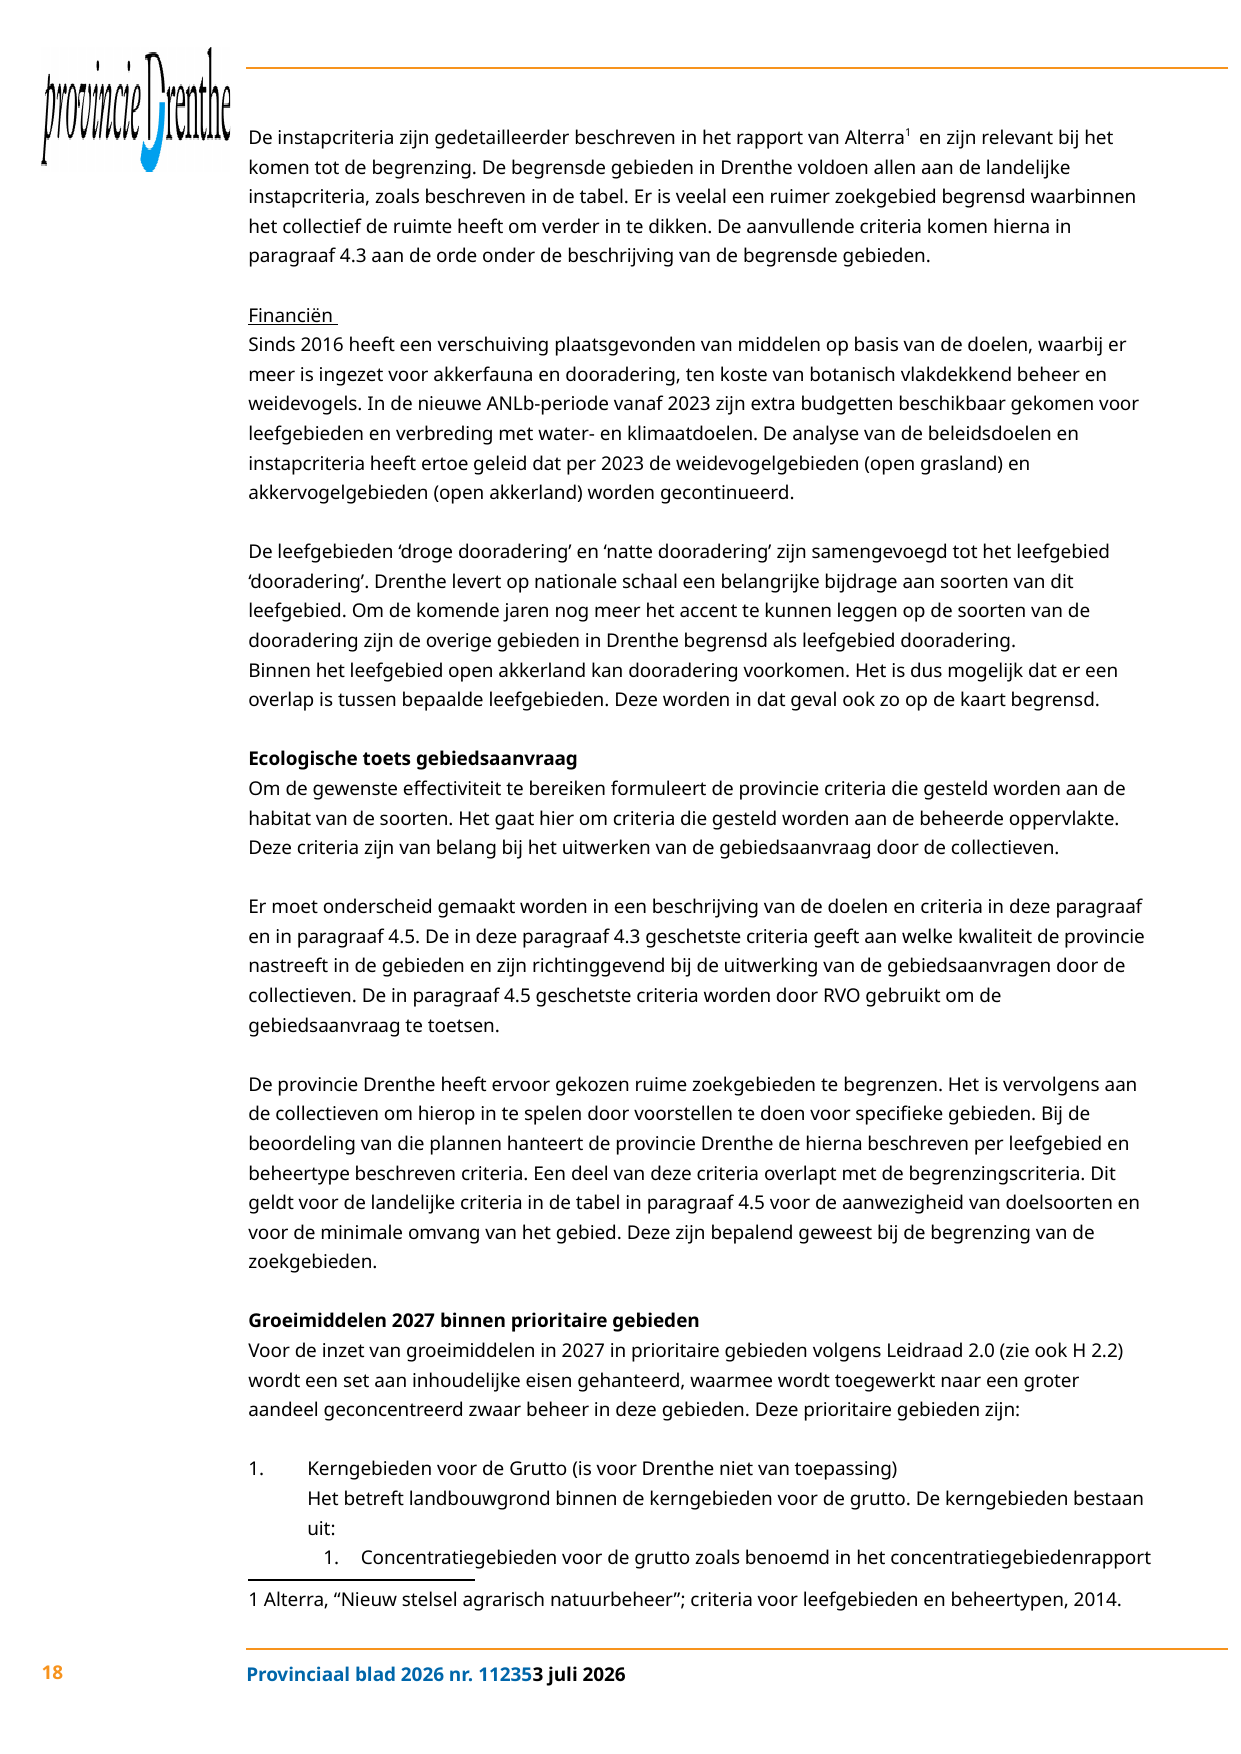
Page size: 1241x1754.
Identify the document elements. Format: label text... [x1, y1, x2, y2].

text Om de gewenste effectiviteit te bereiken formuleert de provincie criteria die gesteld worden aan de habitat van de soorten. Het gaat hier om criteria die gesteld worden aan de beheerde oppervlakte. Deze criteria zijn van belang bij het uitwerken van de gebiedsaanvraag door de collectieven. [248, 775, 1152, 860]
text Er moet onderscheid gemaakt worden in een beschrijving van de doelen en criteria in deze paragraaf en in paragraaf 4.5. De in deze paragraaf 4.3 geschetste criteria geeft aan welke kwaliteit de provincie nastreeft in de gebieden en zijn richtinggevend bij de uitwerking van de gebiedsaanvragen door de collectieven. De in paragraaf 4.5 geschetste criteria worden door RVO gebruikt om de gebiedsaanvraag te toetsen. [248, 893, 1152, 1038]
text De instapcriteria zijn gedetailleerder beschreven in het rapport van Alterra en zijn relevant bij het komen tot de begrenzing. De begrensde gebieden in Drenthe voldoen allen aan de landelijke instapcriteria, zoals beschreven in de tabel. Er is veelal een ruimer zoekgebied begrensd waarbinnen het collectief de ruimte heeft om verder in te dikken. De aanvullende criteria komen hierna in paragraaf 4.3 aan de orde onder de beschrijving van de begrensde gebieden. [248, 124, 1152, 268]
text Ecologische toets gebiedsaanvraag [248, 746, 1152, 771]
text De leefgebieden ‘droge dooradering’ en ‘natte dooradering’ zijn samengevoegd tot het leefgebied ‘dooradering’. Drenthe levert op nationale schaal een belangrijke bijdrage aan soorten van dit leefgebied. Om de komende jaren nog meer het accent te kunnen leggen op de soorten van de dooradering zijn de overige gebieden in Drenthe begrensd als leefgebied dooradering. [248, 538, 1152, 653]
list Concentratiegebieden voor de grutto zoals benoemd in het concentratiegebiedenrapport [323, 1544, 1152, 1570]
text Binnen het leefgebied open akkerland kan dooradering voorkomen. Het is dus mogelijk dat er een overlap is tussen bepaalde leefgebieden. Deze worden in dat geval ook zo op de kaart begrensd. [248, 657, 1152, 712]
text Financiën [248, 302, 1152, 328]
text Voor de inzet van groeimiddelen in 2027 in prioritaire gebieden volgens Leidraad 2.0 (zie ook H 2.2) wordt een set aan inhoudelijke eisen gehanteerd, waarmee wordt toegewerkt naar een groter aandeel geconcentreerd zwaar beheer in deze gebieden. Deze prioritaire gebieden zijn: [248, 1337, 1152, 1422]
list Kerngebieden voor de Grutto (is voor Drenthe niet van toepassing) [248, 1456, 1152, 1481]
text Alterra, “Nieuw stelsel agrarisch natuurbeheer”; criteria voor leefgebieden en beheertypen, 2014. [248, 1586, 1152, 1612]
text Groeimiddelen 2027 binnen prioritaire gebieden [248, 1308, 1152, 1333]
picture [41, 47, 231, 172]
list Het betreft landbouwgrond binnen de kerngebieden voor de grutto. De kerngebieden bestaan uit: [248, 1485, 1152, 1541]
text Sinds 2016 heeft een verschuiving plaatsgevonden van middelen op basis van de doelen, waarbij er meer is ingezet voor akkerfauna en dooradering, ten koste van botanisch vlakdekkend beheer en weidevogels. In de nieuwe ANLb-periode vanaf 2023 zijn extra budgetten beschikbaar gekomen voor leefgebieden en verbreding met water- en klimaatdoelen. De analyse van de beleidsdoelen en instapcriteria heeft ertoe geleid dat per 2023 de weidevogelgebieden (open grasland) en akkervogelgebieden (open akkerland) worden gecontinueerd. [248, 331, 1152, 505]
text De provincie Drenthe heeft ervoor gekozen ruime zoekgebieden te begrenzen. Het is vervolgens aan de collectieven om hierop in te spelen door voorstellen te doen voor specifieke gebieden. Bij de beoordeling van die plannen hanteert de provincie Drenthe de hierna beschreven per leefgebied en beheertype beschreven criteria. Een deel van deze criteria overlapt met de begrenzingscriteria. Dit geldt voor de landelijke criteria in de tabel in paragraaf 4.5 voor de aanwezigheid van doelsoorten en voor de minimale omvang van het gebied. Deze zijn bepalend geweest bij de begrenzing van de zoekgebieden. [248, 1071, 1152, 1274]
